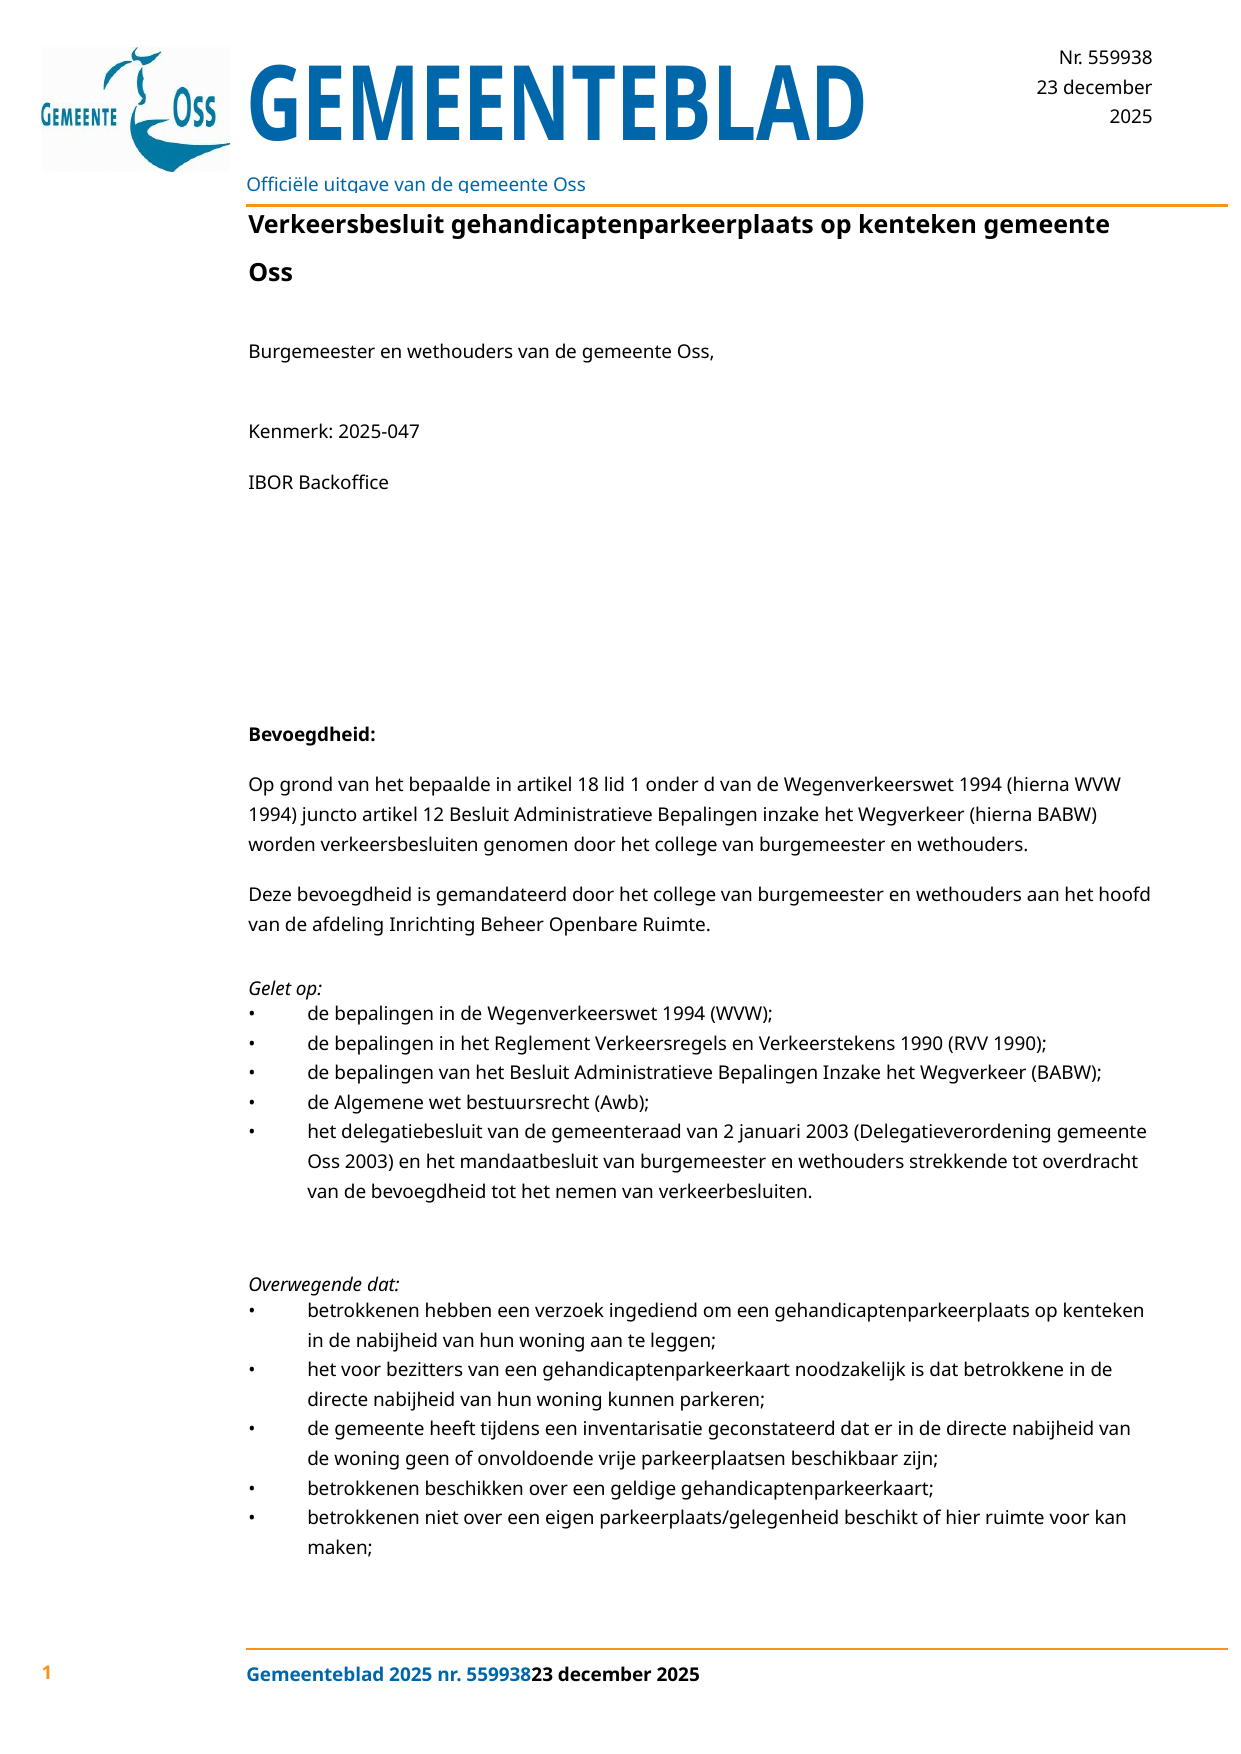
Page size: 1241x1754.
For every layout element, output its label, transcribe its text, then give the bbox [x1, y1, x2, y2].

list de gemeente heeft tijdens een inventarisatie geconstateerd dat er in de directe nabijheid van de woning geen of onvoldoende vrije parkeerplaatsen beschikbaar zijn; [248, 1416, 1152, 1471]
text Overwegende dat: [248, 1271, 1152, 1297]
picture [41, 47, 231, 172]
list de bepalingen van het Besluit Administratieve Bepalingen Inzake het Wegverkeer (BABW); [248, 1059, 1152, 1085]
list het delegatiebesluit van de gemeenteraad van 2 januari 2003 (Delegatieverordening gemeente Oss 2003) en het mandaatbesluit van burgemeester en wethouders strekkende tot overdracht van de bevoegdheid tot het nemen van verkeerbesluiten. [248, 1119, 1152, 1204]
list het voor bezitters van een gehandicaptenparkeerkaart noodzakelijk is dat betrokkene in de directe nabijheid van hun woning kunnen parkeren; [248, 1356, 1152, 1412]
text IBOR Backoffice [248, 469, 1152, 495]
text Bevoegdheid: [248, 721, 1152, 747]
list betrokkenen hebben een verzoek ingediend om een gehandicaptenparkeerplaats op kenteken in de nabijheid van hun woning aan te leggen; [248, 1297, 1152, 1352]
text Op grond van het bepaalde in artikel 18 lid 1 onder d van de Wegenverkeerswet 1994 (hierna WVW 1994) juncto artikel 12 Besluit Administratieve Bepalingen inzake het Wegverkeer (hierna BABW) worden verkeersbesluiten genomen door het college van burgemeester en wethouders. [248, 772, 1152, 856]
text Verkeersbesluit gehandicaptenparkeerplaats op kenteken gemeente Oss [248, 207, 1152, 288]
list de Algemene wet bestuursrecht (Awb); [248, 1089, 1152, 1115]
list betrokkenen niet over een eigen parkeerplaats/gelegenheid beschikt of hier ruimte voor kan maken; [248, 1504, 1152, 1559]
text Kenmerk: 2025-047 [248, 419, 1152, 444]
list de bepalingen in het Reglement Verkeersregels en Verkeerstekens 1990 (RVV 1990); [248, 1030, 1152, 1056]
text Gelet op: [248, 975, 1152, 1000]
text Deze bevoegdheid is gemandateerd door het college van burgemeester en wethouders aan het hoofd van de afdeling Inrichting Beheer Openbare Ruimte. [248, 881, 1152, 936]
list de bepalingen in de Wegenverkeerswet 1994 (WVW); [248, 1000, 1152, 1026]
list betrokkenen beschikken over een geldige gehandicaptenparkeerkaart; [248, 1475, 1152, 1500]
text Burgemeester en wethouders van de gemeente Oss, [248, 339, 1152, 364]
